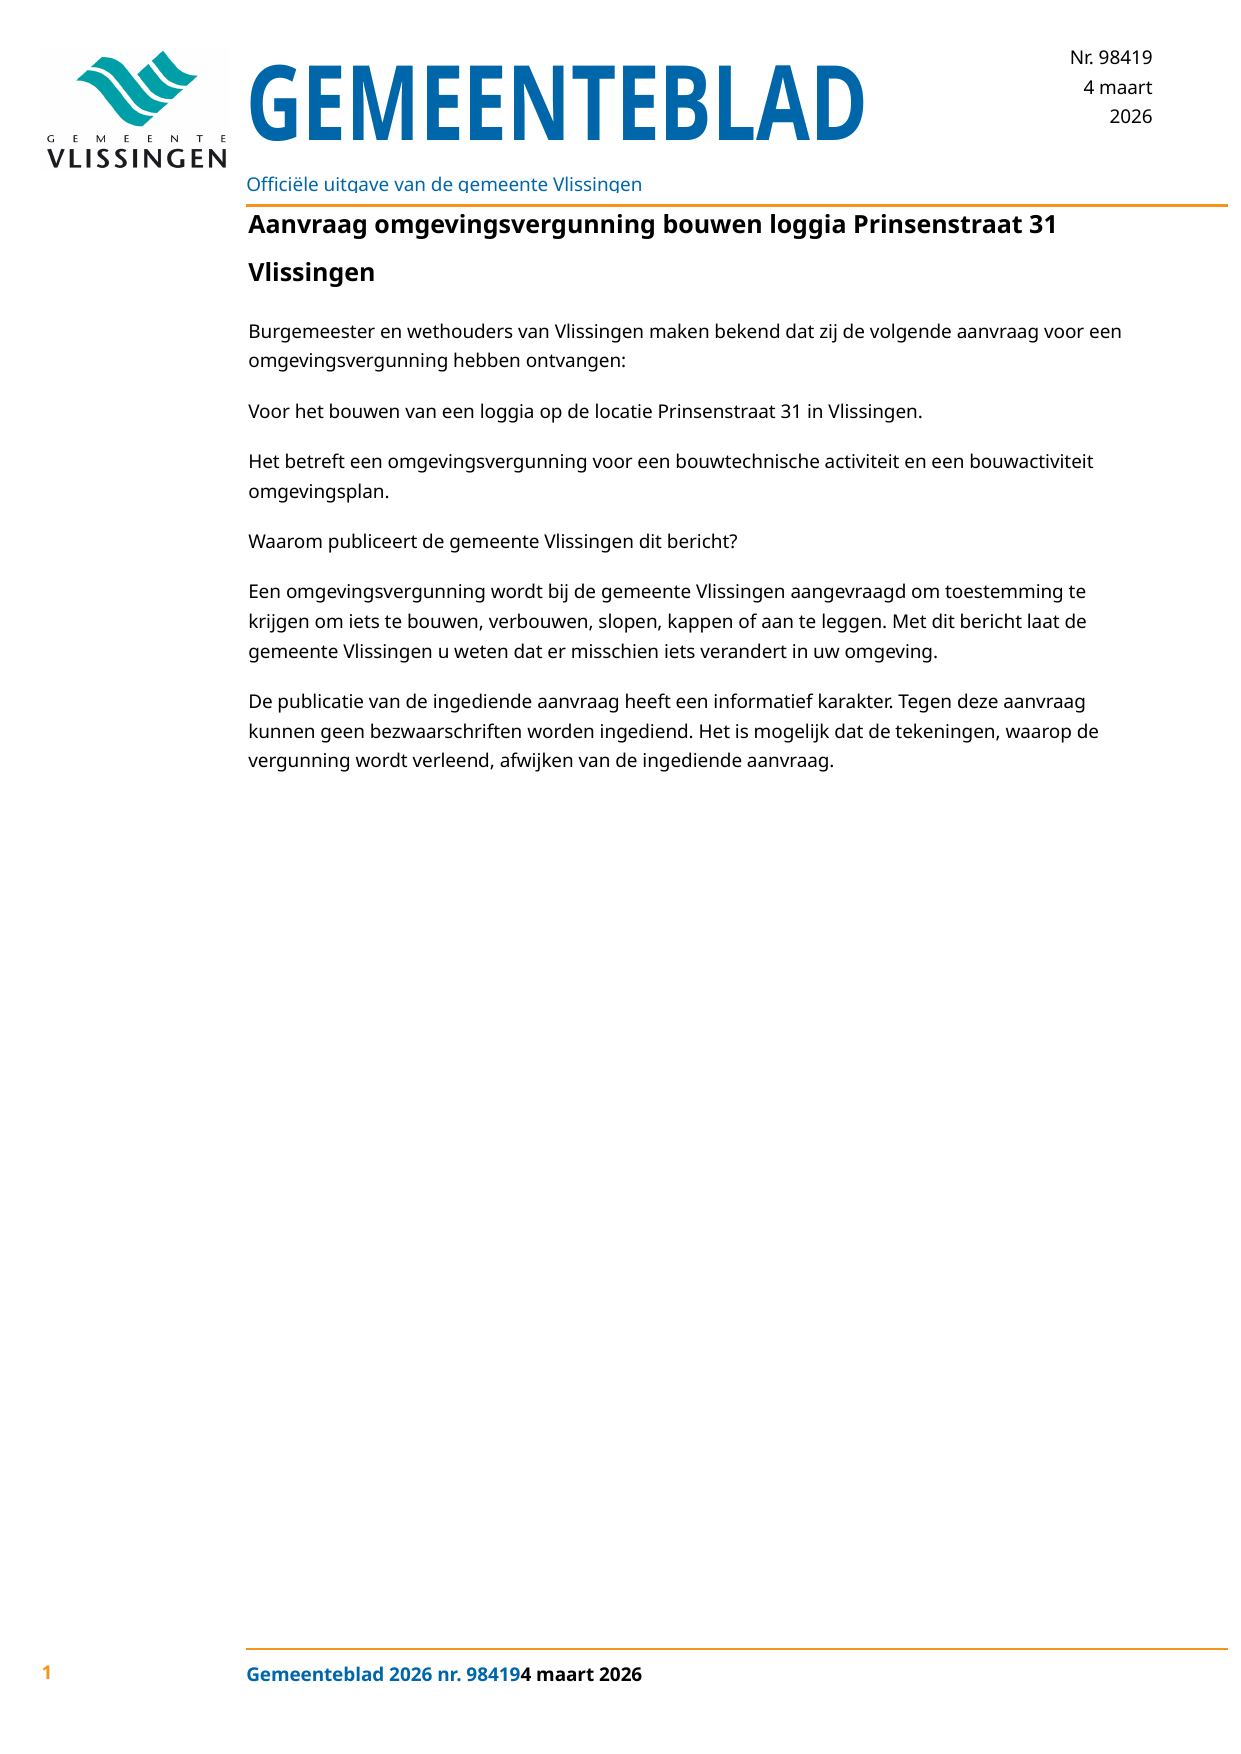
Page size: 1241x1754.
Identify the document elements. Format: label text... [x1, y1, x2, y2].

text Aanvraag omgevingsvergunning bouwen loggia Prinsenstraat 31 Vlissingen [248, 207, 1152, 288]
text De publicatie van de ingediende aanvraag heeft een informatief karakter. Tegen deze aanvraag kunnen geen bezwaarschriften worden ingediend. Het is mogelijk dat de tekeningen, waarop de vergunning wordt verleend, afwijken van de ingediende aanvraag. [248, 688, 1152, 773]
text Een omgevingsvergunning wordt bij de gemeente Vlissingen aangevraagd om toestemming te krijgen om iets te bouwen, verbouwen, slopen, kappen of aan te leggen. Met dit bericht laat de gemeente Vlissingen u weten dat er misschien iets verandert in uw omgeving. [248, 579, 1152, 664]
picture [41, 47, 231, 172]
text Het betreft een omgevingsvergunning voor een bouwtechnische activiteit en een bouwactiviteit omgevingsplan. [248, 448, 1152, 504]
text Burgemeester en wethouders van Vlissingen maken bekend dat zij de volgende aanvraag voor een omgevingsvergunning hebben ontvangen: [248, 318, 1152, 373]
text Waarom publiceert de gemeente Vlissingen dit bericht? [248, 528, 1152, 554]
text Voor het bouwen van een loggia op de locatie Prinsenstraat 31 in Vlissingen. [248, 398, 1152, 424]
